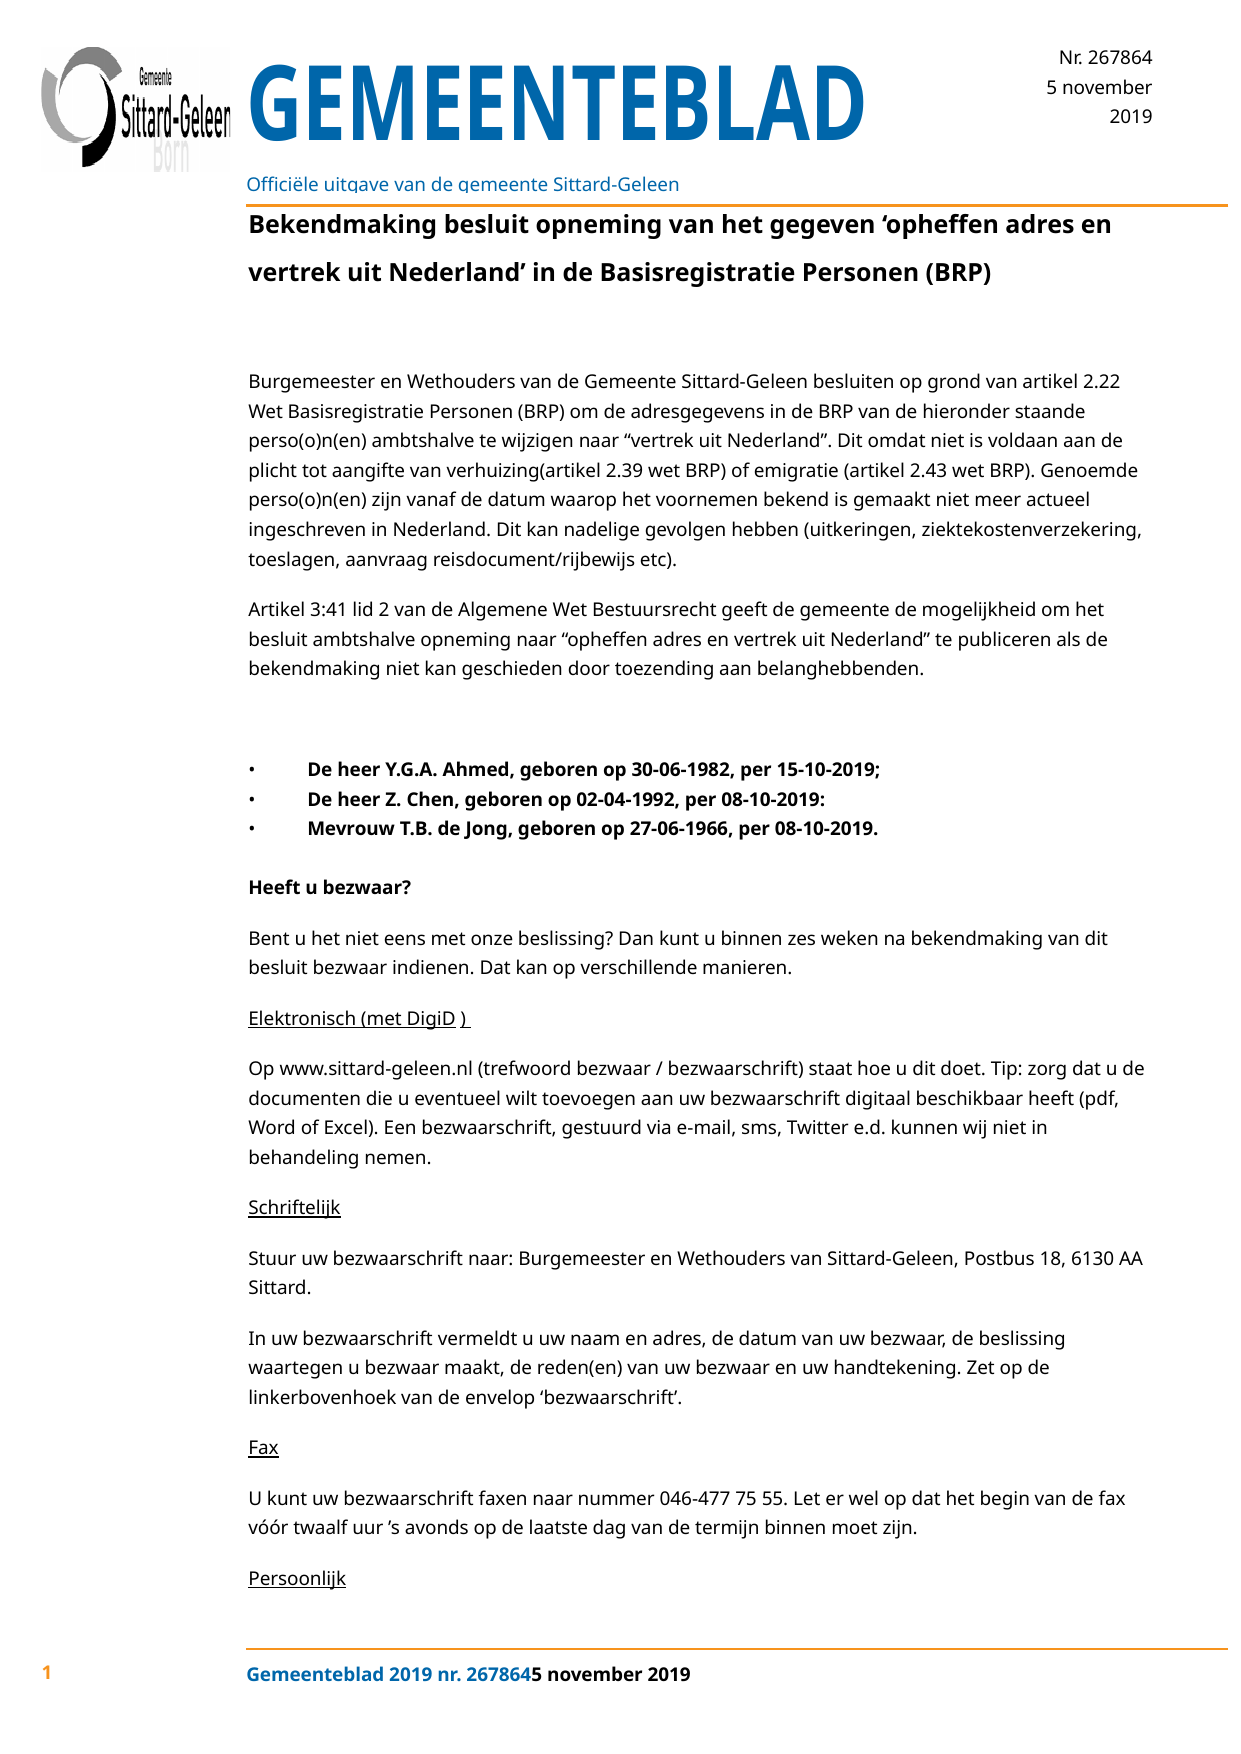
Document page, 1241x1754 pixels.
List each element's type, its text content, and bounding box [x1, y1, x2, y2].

text In uw bezwaarschrift vermeldt u uw naam en adres, de datum van uw bezwaar, de beslissing waartegen u bezwaar maakt, de reden(en) van uw bezwaar en uw handtekening. Zet op de linkerbovenhoek van de envelop ‘bezwaarschrift’. [248, 1325, 1152, 1410]
text Stuur uw bezwaarschrift naar: Burgemeester en Wethouders van Sittard-Geleen, Postbus 18, 6130 AA Sittard. [248, 1245, 1152, 1300]
text Op www.sittard-geleen.nl (trefwoord bezwaar / bezwaarschrift) staat hoe u dit doet. Tip: zorg dat u de documenten die u eventueel wilt toevoegen aan uw bezwaarschrift digitaal beschikbaar heeft (pdf, Word of Excel). Een bezwaarschrift, gestuurd via e-mail, sms, Twitter e.d. kunnen wij niet in behandeling nemen. [248, 1055, 1152, 1170]
text Heeft u bezwaar? [248, 874, 1152, 900]
text Elektronisch (met DigiD ) [248, 1005, 1152, 1031]
text Persoonlijk [248, 1565, 1152, 1591]
text Burgemeester en Wethouders van de Gemeente Sittard-Geleen besluiten op grond van artikel 2.22 Wet Basisregistratie Personen (BRP) om de adresgegevens in de BRP van de hieronder staande perso(o)n(en) ambtshalve te wijzigen naar “vertrek uit Nederland”. Dit omdat niet is voldaan aan de plicht tot aangifte van verhuizing(artikel 2.39 wet BRP) of emigratie (artikel 2.43 wet BRP). Genoemde perso(o)n(en) zijn vanaf de datum waarop het voornemen bekend is gemaakt niet meer actueel ingeschreven in Nederland. Dit kan nadelige gevolgen hebben (uitkeringen, ziektekostenverzekering, toeslagen, aanvraag reisdocument/rijbewijs etc). [248, 368, 1152, 572]
list De heer Y.G.A. Ahmed, geboren op 30-06-1982, per 15-10-2019; [248, 756, 1152, 782]
text U kunt uw bezwaarschrift faxen naar nummer 046-477 75 55. Let er wel op dat het begin van de fax vóór twaalf uur ’s avonds op de laatste dag van de termijn binnen moet zijn. [248, 1485, 1152, 1540]
list Mevrouw T.B. de Jong, geboren op 27-06-1966, per 08-10-2019. [248, 815, 1152, 841]
text Schriftelijk [248, 1194, 1152, 1220]
text Bent u het niet eens met onze beslissing? Dan kunt u binnen zes weken na bekendmaking van dit besluit bezwaar indienen. Dat kan op verschillende manieren. [248, 925, 1152, 980]
text Artikel 3:41 lid 2 van de Algemene Wet Bestuursrecht geeft de gemeente de mogelijkheid om het besluit ambtshalve opneming naar “opheffen adres en vertrek uit Nederland” te publiceren als de bekendmaking niet kan geschieden door toezending aan belanghebbenden. [248, 596, 1152, 681]
text Fax [248, 1434, 1152, 1460]
list De heer Z. Chen, geboren op 02-04-1992, per 08-10-2019: [248, 786, 1152, 812]
picture [41, 47, 231, 172]
text Bekendmaking besluit opneming van het gegeven ‘opheffen adres en vertrek uit Nederland’ in de Basisregistratie Personen (BRP) [248, 207, 1152, 288]
